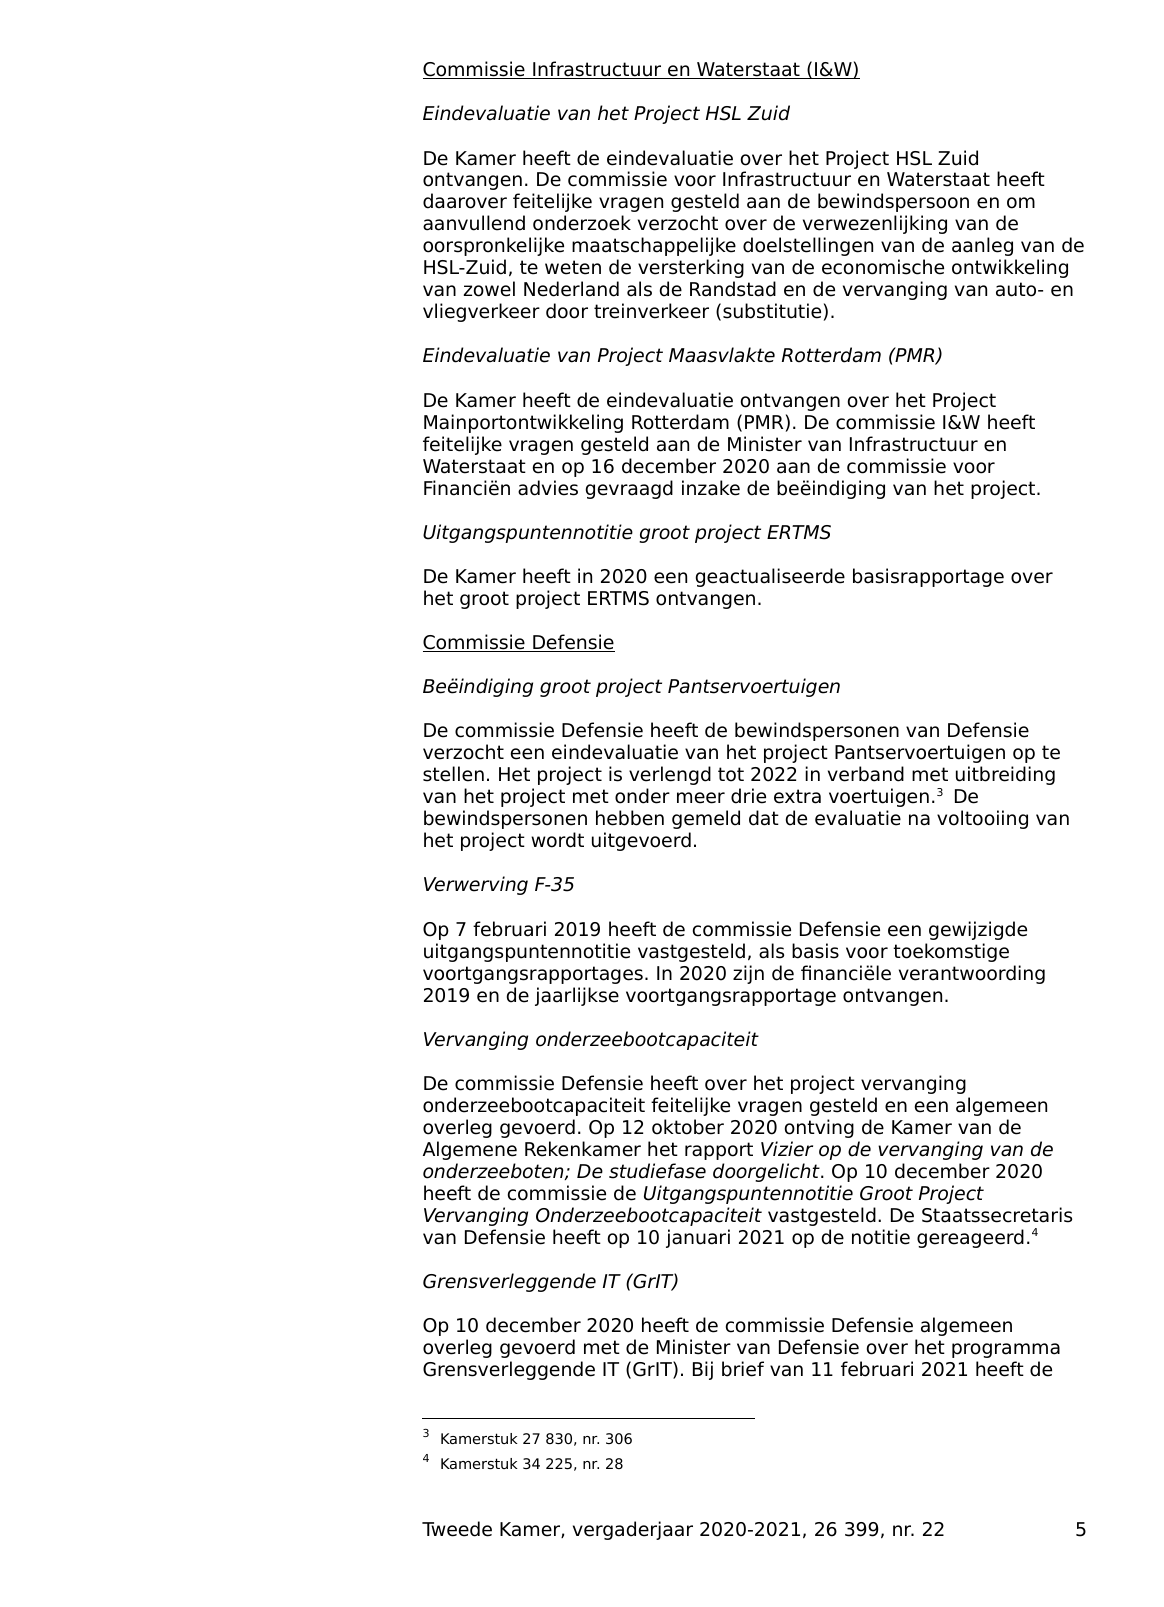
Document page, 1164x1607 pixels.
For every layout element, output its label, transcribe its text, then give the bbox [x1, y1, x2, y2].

text De Kamer heeft in 2020 een geactualiseerde basisrapportage over het groot project ERTMS ontvangen. [422, 566, 1087, 610]
subtitle Eindevaluatie van het Project HSL Zuid [422, 103, 1087, 125]
text Kamerstuk 27 830, nr. 306 [422, 1427, 1087, 1449]
subtitle Grensverleggende IT (GrIT) [422, 1271, 1087, 1293]
text Op 7 februari 2019 heeft de commissie Defensie een gewijzigde uitgangspuntennotitie vastgesteld, als basis voor toekomstige voortgangsrapportages. In 2020 zijn de financiële verantwoording 2019 en de jaarlijkse voortgangsrapportage ontvangen. [422, 918, 1087, 1006]
subtitle Beëindiging groot project Pantservoertuigen [422, 676, 1087, 698]
subtitle Commissie Infrastructuur en Waterstaat (I&W) [422, 59, 1087, 81]
text De Kamer heeft de eindevaluatie over het Project HSL Zuid ontvangen. De commissie voor Infrastructuur en Waterstaat heeft daarover feitelijke vragen gesteld aan de bewindspersoon en om aanvullend onderzoek verzocht over de verwezenlijking van de oorspronkelijke maatschappelijke doelstellingen van de aanleg van de HSL-Zuid, te weten de versterking van de economische ontwikkeling van zowel Nederland als de Randstad en de vervanging van auto- en vliegverkeer door treinverkeer (substitutie). [422, 147, 1087, 323]
subtitle Eindevaluatie van Project Maasvlakte Rotterdam (PMR) [422, 345, 1087, 367]
subtitle Commissie Defensie [422, 632, 1087, 654]
subtitle Vervanging onderzeebootcapaciteit [422, 1029, 1087, 1051]
text Kamerstuk 34 225, nr. 28 [422, 1452, 1087, 1474]
subtitle Uitgangspuntennotitie groot project ERTMS [422, 522, 1087, 544]
text Op 10 december 2020 heeft de commissie Defensie algemeen overleg gevoerd met de Minister van Defensie over het programma Grensverleggende IT (GrIT). Bij brief van 11 februari 2021 heeft de [422, 1315, 1087, 1381]
text De commissie Defensie heeft de bewindspersonen van Defensie verzocht een eindevaluatie van het project Pantservoertuigen op te stellen. Het project is verlengd tot 2022 in verband met uitbreiding van het project met onder meer drie extra voertuigen. De bewindspersonen hebben gemeld dat de evaluatie na voltooiing van het project wordt uitgevoerd. [422, 720, 1087, 852]
text De Kamer heeft de eindevaluatie ontvangen over het Project Mainportontwikkeling Rotterdam (PMR). De commissie I&W heeft feitelijke vragen gesteld aan de Minister van Infrastructuur en Waterstaat en op 16 december 2020 aan de commissie voor Financiën advies gevraagd inzake de beëindiging van het project. [422, 389, 1087, 499]
text De commissie Defensie heeft over het project vervanging onderzeebootcapaciteit feitelijke vragen gesteld en een algemeen overleg gevoerd. Op 12 oktober 2020 ontving de Kamer van de Algemene Rekenkamer het rapport Vizier op de vervanging van de onderzeeboten; De studiefase doorgelicht. Op 10 december 2020 heeft de commissie de Uitgangspuntennotitie Groot Project Vervanging Onderzeebootcapaciteit vastgesteld. De Staatssecretaris van Defensie heeft op 10 januari 2021 op de notitie gereageerd. [422, 1073, 1087, 1249]
subtitle Verwerving F-35 [422, 874, 1087, 896]
